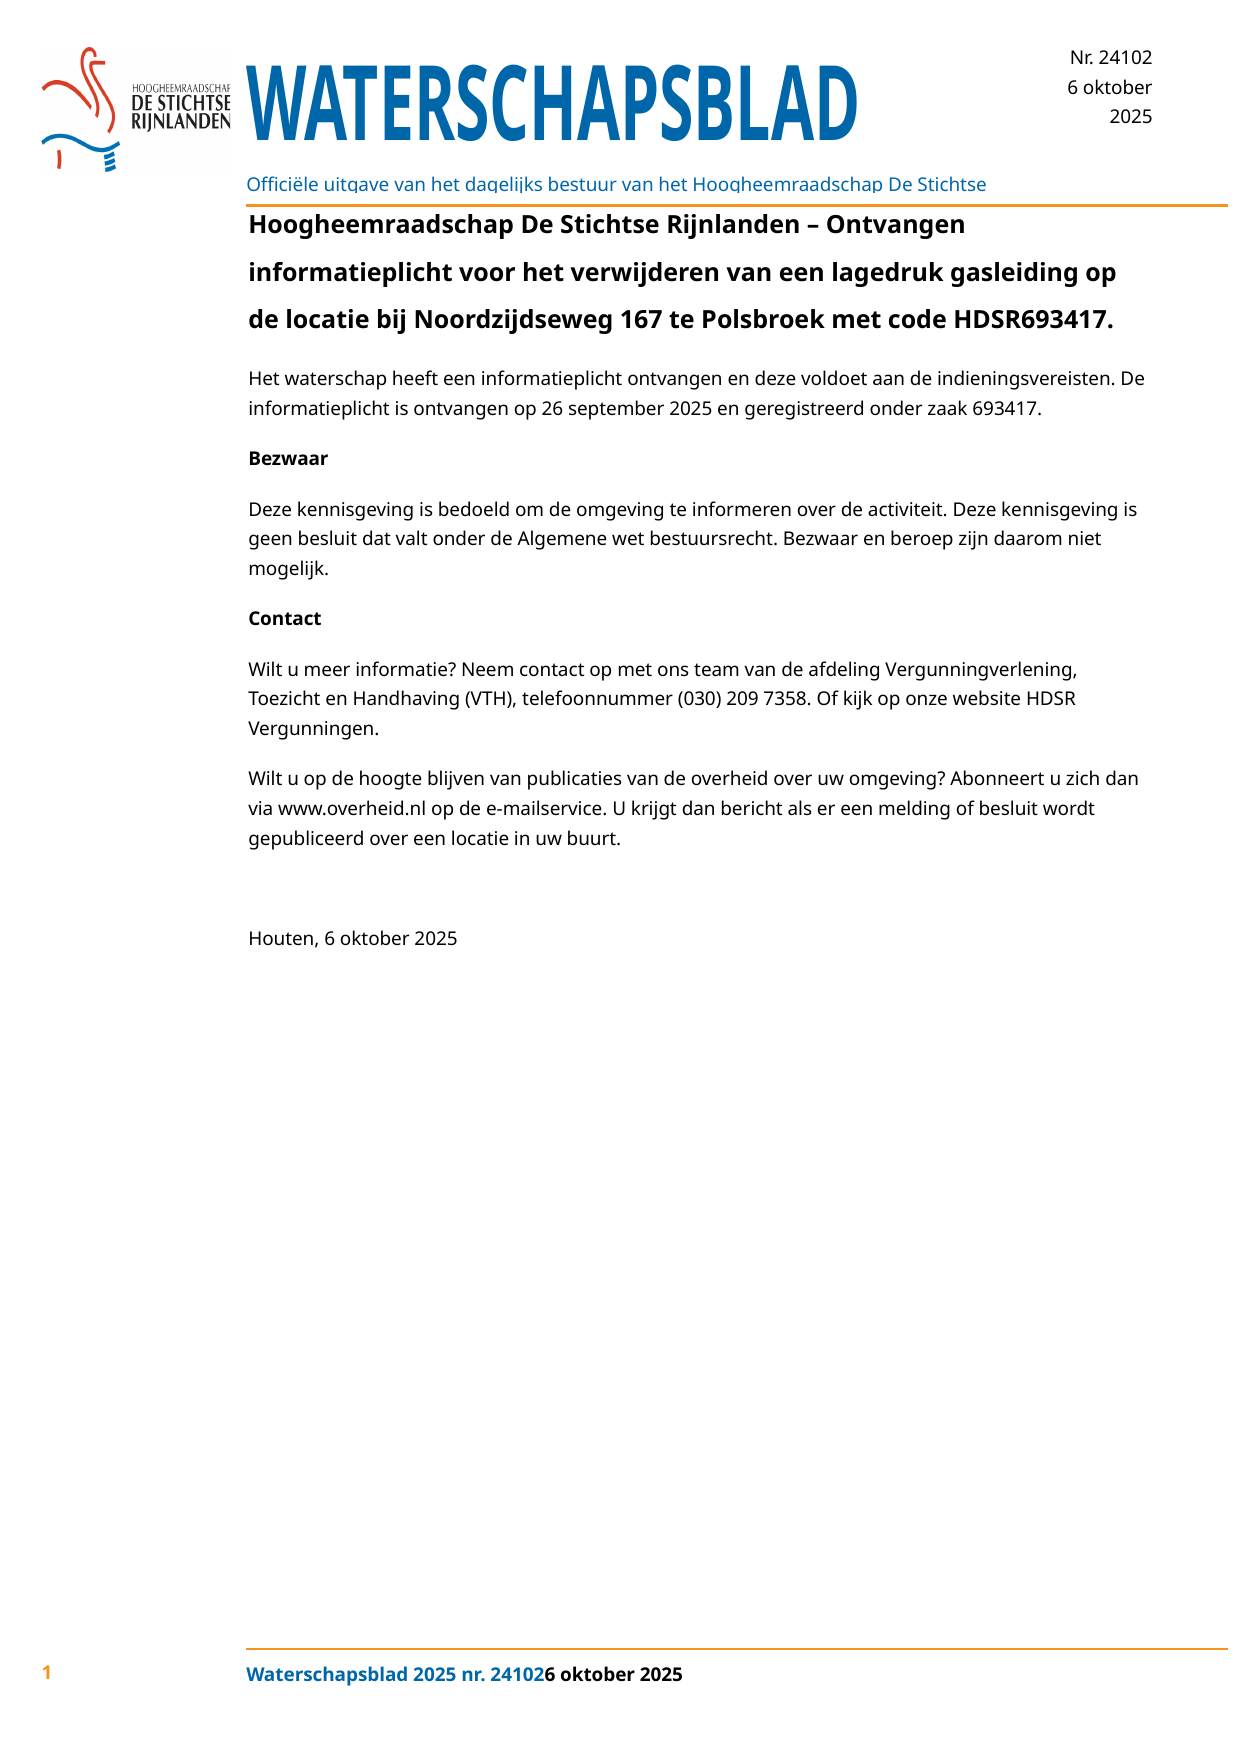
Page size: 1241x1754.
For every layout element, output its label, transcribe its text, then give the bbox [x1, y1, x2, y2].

text Houten, 6 oktober 2025 [248, 926, 1152, 951]
text Contact [248, 606, 1152, 631]
picture [41, 47, 231, 172]
text Het waterschap heeft een informatieplicht ontvangen en deze voldoet aan de indieningsvereisten. De informatieplicht is ontvangen op 26 september 2025 en geregistreerd onder zaak 693417. [248, 366, 1152, 421]
text Wilt u op de hoogte blijven van publicaties van de overheid over uw omgeving? Abonneert u zich dan via www.overheid.nl op de e-mailservice. U krijgt dan bericht als er een melding of besluit wordt gepubliceerd over een locatie in uw buurt. [248, 766, 1152, 850]
text Deze kennisgeving is bedoeld om de omgeving te informeren over de activiteit. Deze kennisgeving is geen besluit dat valt onder de Algemene wet bestuursrecht. Bezwaar en beroep zijn daarom niet mogelijk. [248, 496, 1152, 581]
text Hoogheemraadschap De Stichtse Rijnlanden – Ontvangen informatieplicht voor het verwijderen van een lagedruk gasleiding op de locatie bij Noordzijdseweg 167 te Polsbroek met code HDSR693417. [248, 207, 1152, 336]
text Wilt u meer informatie? Neem contact op met ons team van de afdeling Vergunningverlening, Toezicht en Handhaving (VTH), telefoonnummer (030) 209 7358. Of kijk op onze website HDSR Vergunningen. [248, 656, 1152, 741]
text Bezwaar [248, 446, 1152, 471]
